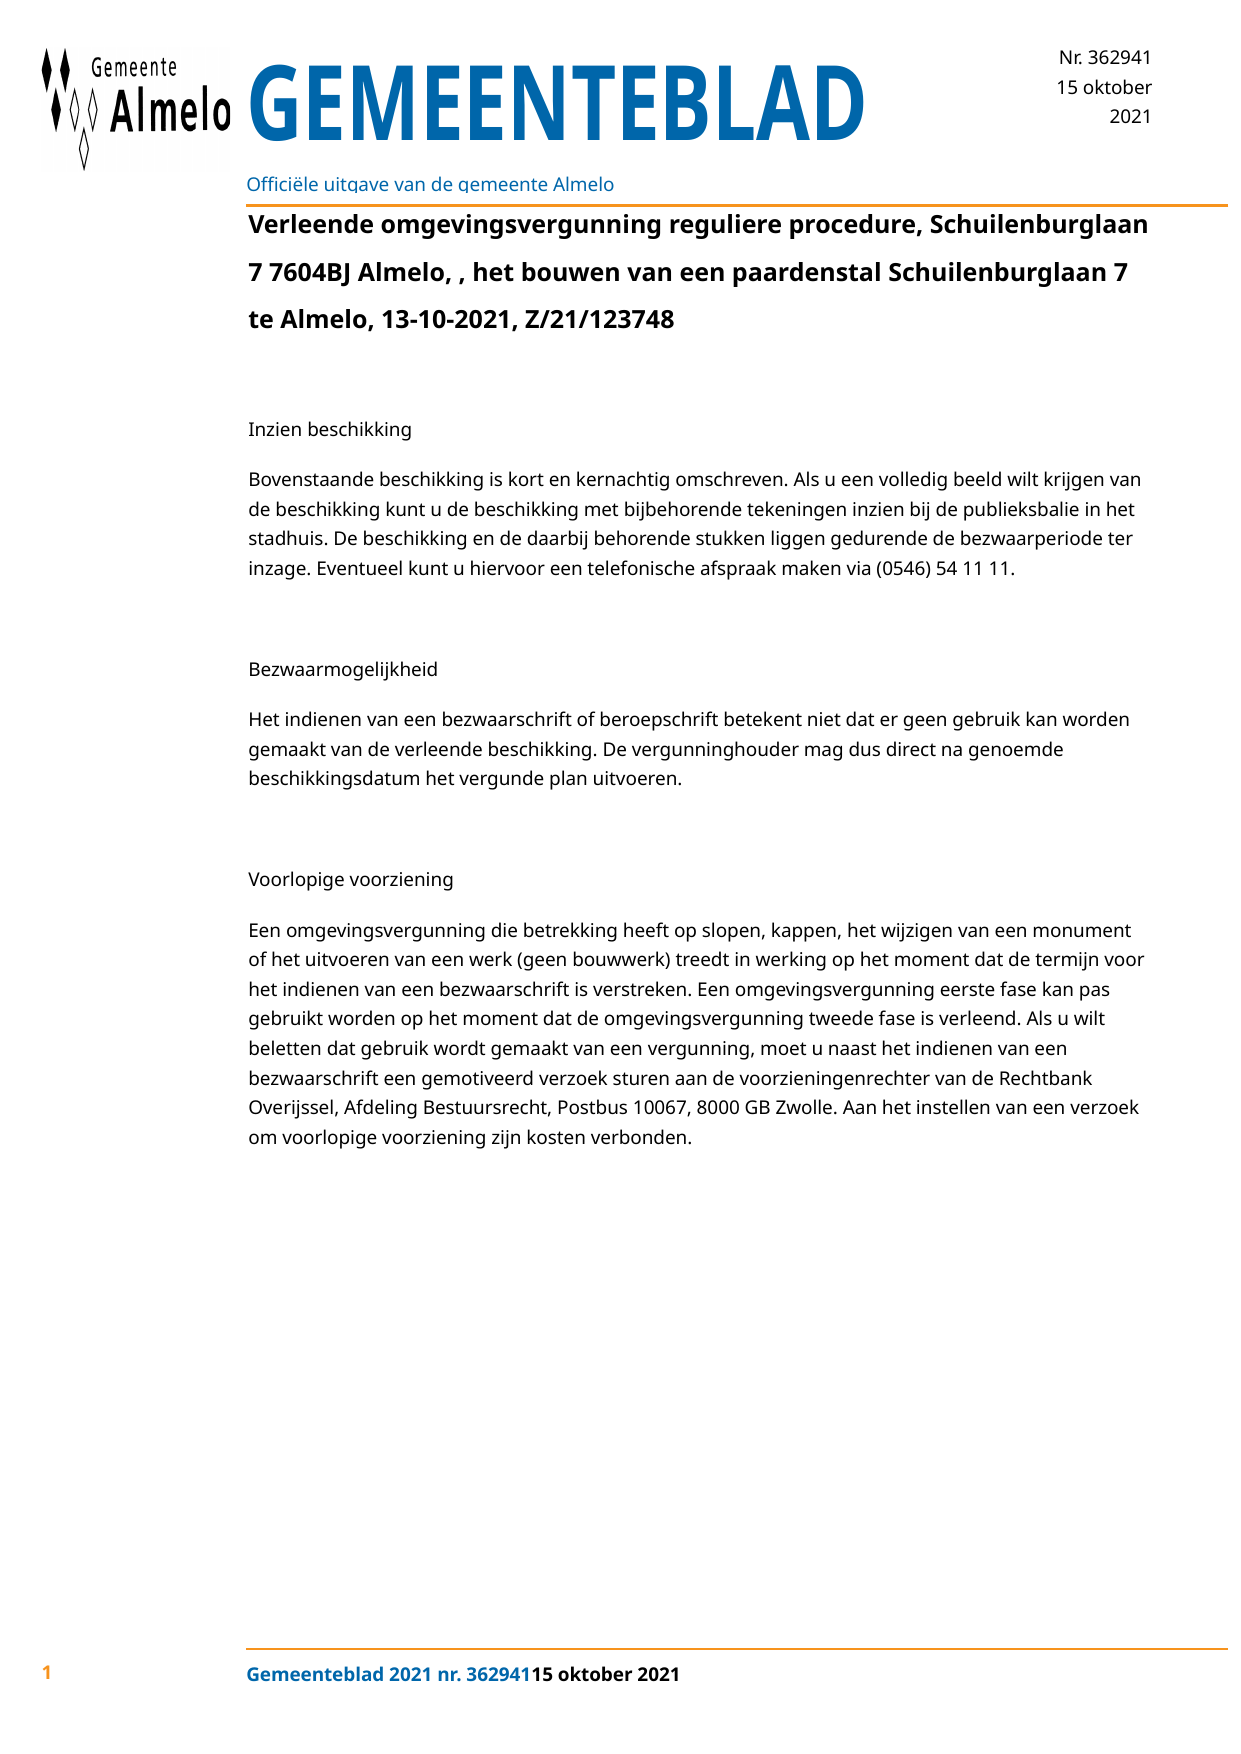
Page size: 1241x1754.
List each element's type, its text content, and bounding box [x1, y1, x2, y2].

text Inzien beschikking [248, 416, 1152, 442]
picture [41, 47, 231, 172]
text Verleende omgevingsvergunning reguliere procedure, Schuilenburglaan 7 7604BJ Almelo, , het bouwen van een paardenstal Schuilenburglaan 7 te Almelo, 13-10-2021, Z/21/123748 [248, 207, 1152, 336]
text Een omgevingsvergunning die betrekking heeft op slopen, kappen, het wijzigen van een monument of het uitvoeren van een werk (geen bouwwerk) treedt in werking op het moment dat de termijn voor het indienen van een bezwaarschrift is verstreken. Een omgevingsvergunning eerste fase kan pas gebruikt worden op het moment dat de omgevingsvergunning tweede fase is verleend. Als u wilt beletten dat gebruik wordt gemaakt van een vergunning, moet u naast het indienen van een bezwaarschrift een gemotiveerd verzoek sturen aan de voorzieningenrechter van de Rechtbank Overijssel, Afdeling Bestuursrecht, Postbus 10067, 8000 GB Zwolle. Aan het instellen van een verzoek om voorlopige voorziening zijn kosten verbonden. [248, 917, 1152, 1149]
text Voorlopige voorziening [248, 866, 1152, 892]
text Bovenstaande beschikking is kort en kernachtig omschreven. Als u een volledig beeld wilt krijgen van de beschikking kunt u de beschikking met bijbehorende tekeningen inzien bij de publieksbalie in het stadhuis. De beschikking en de daarbij behorende stukken liggen gedurende de bezwaarperiode ter inzage. Eventueel kunt u hiervoor een telefonische afspraak maken via (0546) 54 11 11. [248, 466, 1152, 581]
text Het indienen van een bezwaarschrift of beroepschrift betekent niet dat er geen gebruik kan worden gemaakt van de verleende beschikking. De vergunninghouder mag dus direct na genoemde beschikkingsdatum het vergunde plan uitvoeren. [248, 706, 1152, 791]
text Bezwaarmogelijkheid [248, 656, 1152, 682]
